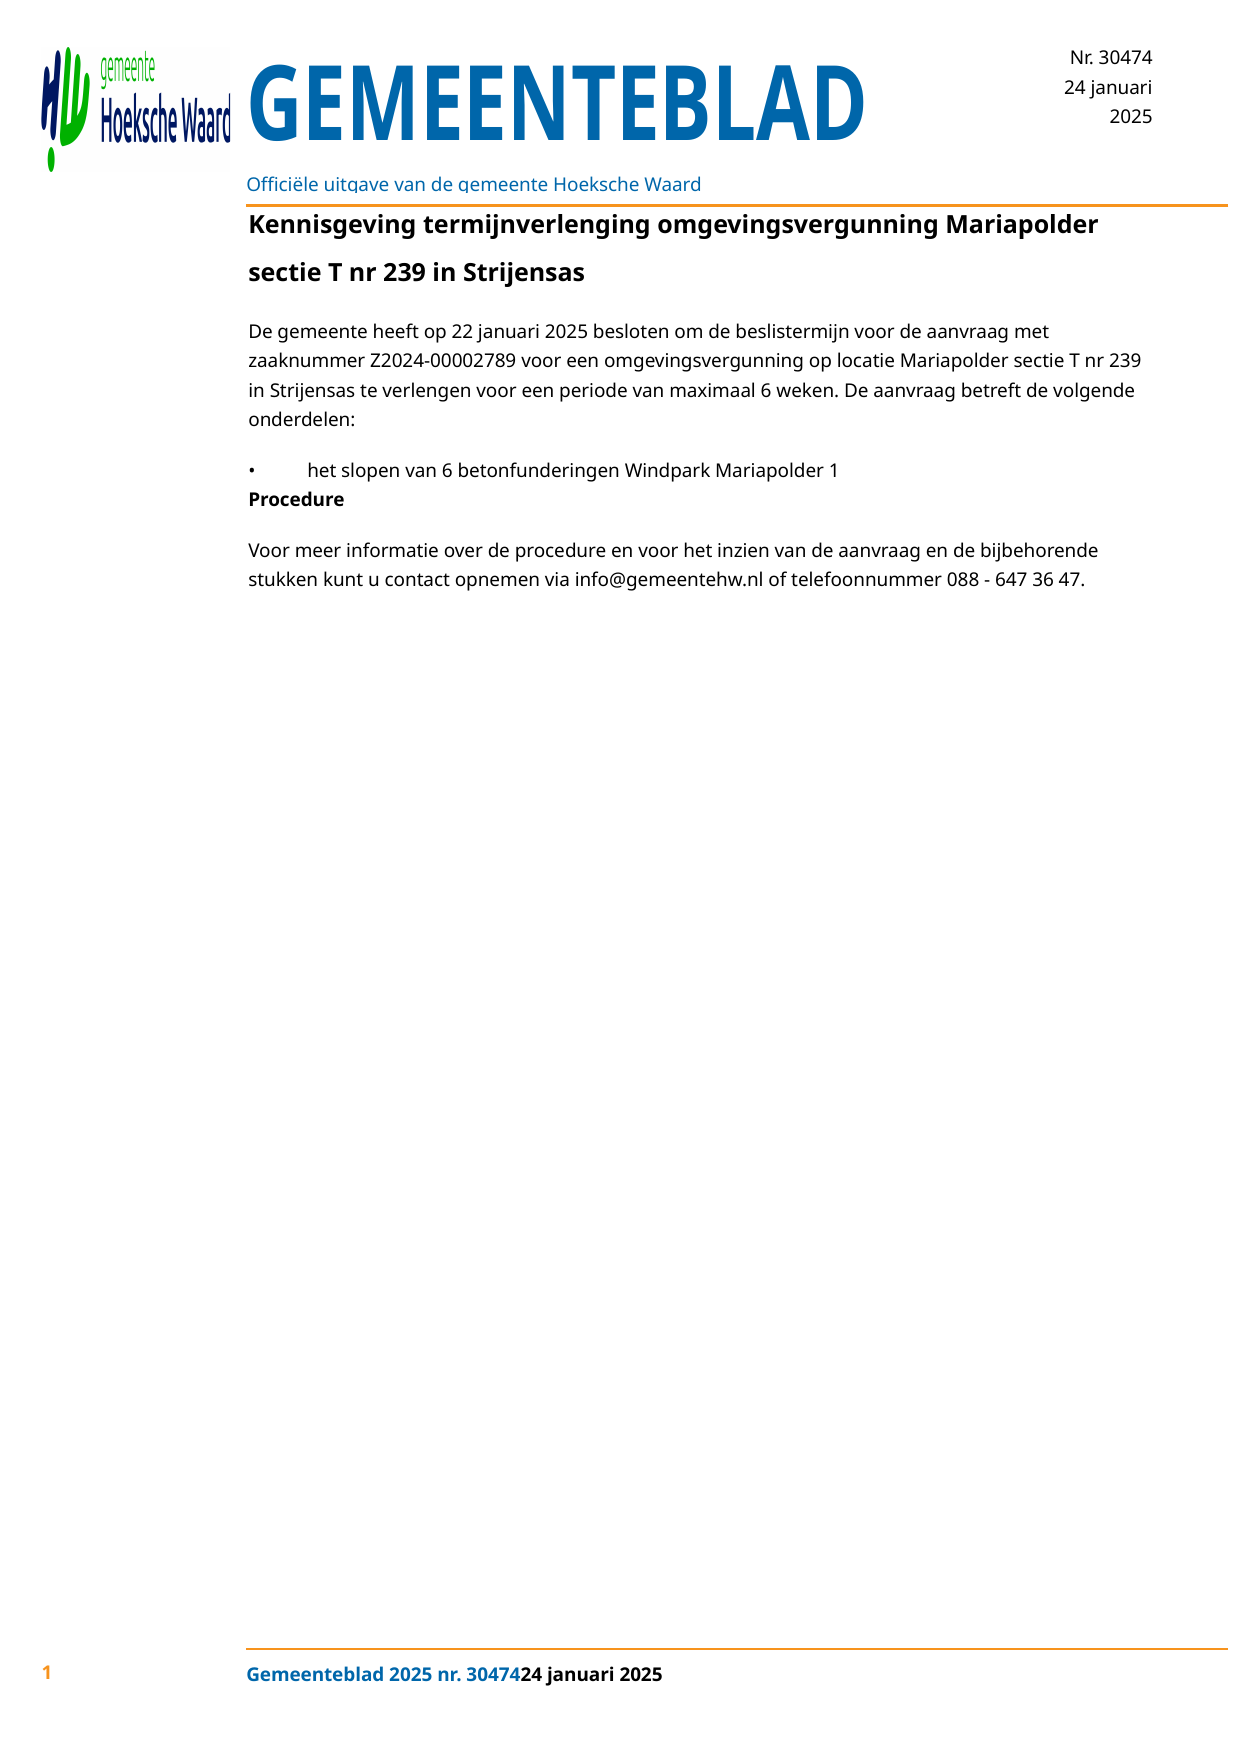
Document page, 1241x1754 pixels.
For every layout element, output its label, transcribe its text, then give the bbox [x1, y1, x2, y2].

picture [41, 47, 231, 172]
text De gemeente heeft op 22 januari 2025 besloten om de beslistermijn voor de aanvraag met zaaknummer Z2024-00002789 voor een omgevingsvergunning op locatie Mariapolder sectie T nr 239 in Strijensas te verlengen voor een periode van maximaal 6 weken. De aanvraag betreft de volgende onderdelen: [248, 318, 1152, 432]
list het slopen van 6 betonfunderingen Windpark Mariapolder 1 [248, 457, 1152, 483]
text Voor meer informatie over de procedure en voor het inzien van de aanvraag en de bijbehorende stukken kunt u contact opnemen via info@gemeentehw.nl of telefoonnummer 088 - 647 36 47. [248, 537, 1152, 592]
text Kennisgeving termijnverlenging omgevingsvergunning Mariapolder sectie T nr 239 in Strijensas [248, 207, 1152, 288]
text Procedure [248, 487, 1152, 512]
